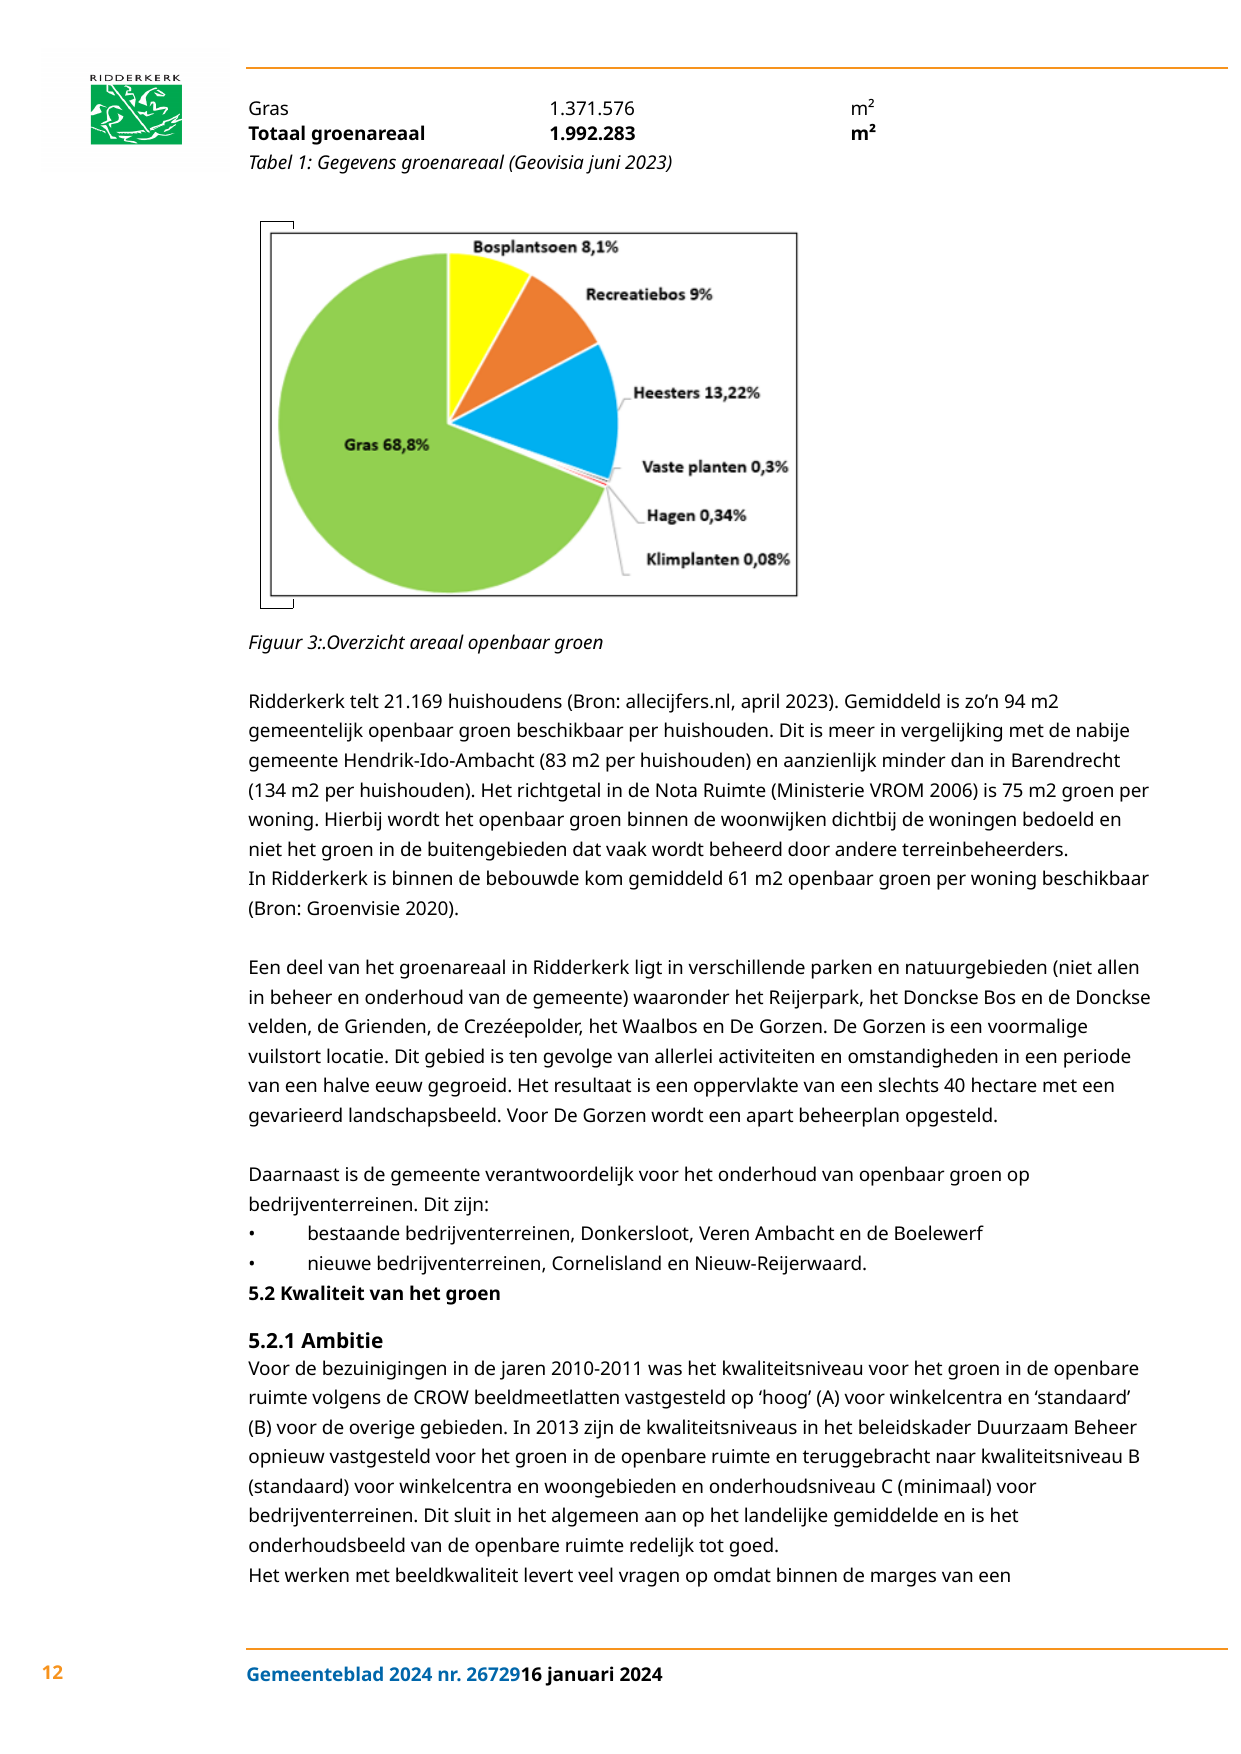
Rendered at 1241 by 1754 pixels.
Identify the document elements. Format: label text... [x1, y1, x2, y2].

picture [268, 229, 800, 599]
picture [41, 47, 231, 172]
table_cell 1.371.576 [549, 95, 850, 121]
list nieuwe bedrijventerreinen, Cornelisland en Nieuw-Reijerwaard. [248, 1250, 1152, 1276]
table_cell Totaal groenareaal [248, 121, 549, 146]
text Een deel van het groenareaal in Ridderkerk ligt in verschillende parken en natuurgebieden (niet allen in beheer en onderhoud van de gemeente) waaronder het Reijerpark, het Donckse Bos en de Donckse velden, de Grienden, de Crezéepolder, het Waalbos en De Gorzen. De Gorzen is een voormalige vuilstort locatie. Dit gebied is ten gevolge van allerlei activiteiten en omstandigheden in een periode van een halve eeuw gegroeid. Het resultaat is een oppervlakte van een slechts 40 hectare met een gevarieerd landschapsbeeld. Voor De Gorzen wordt een apart beheerplan opgesteld. [248, 954, 1152, 1128]
text Daarnaast is de gemeente verantwoordelijk voor het onderhoud van openbaar groen op bedrijventerreinen. Dit zijn: [248, 1161, 1152, 1217]
text Het werken met beeldkwaliteit levert veel vragen op omdat binnen de marges van een [248, 1562, 1152, 1587]
text In Ridderkerk is binnen de bebouwde kom gemiddeld 61 m2 openbaar groen per woning beschikbaar (Bron: Groenvisie 2020). [248, 866, 1152, 921]
table_cell Gras [248, 95, 549, 121]
text Tabel 1: Gegevens groenareaal (Geovisia juni 2023) [248, 149, 1152, 175]
table_cell m² [850, 121, 1152, 146]
list bestaande bedrijventerreinen, Donkersloot, Veren Ambacht en de Boelewerf [248, 1221, 1152, 1246]
text Figuur 3:.Overzicht areaal openbaar groen [248, 629, 1152, 654]
text 5.2.1 Ambitie [248, 1326, 1152, 1355]
table_cell 1.992.283 [549, 121, 850, 146]
text 5.2 Kwaliteit van het groen [248, 1280, 1152, 1305]
text Voor de bezuinigingen in de jaren 2010-2011 was het kwaliteitsniveau voor het groen in de openbare ruimte volgens de CROW beeldmeetlatten vastgesteld op ‘hoog’ (A) voor winkelcentra en ‘standaard’ (B) voor de overige gebieden. In 2013 zijn de kwaliteitsniveaus in het beleidskader Duurzaam Beheer opnieuw vastgesteld voor het groen in de openbare ruimte en teruggebracht naar kwaliteitsniveau B (standaard) voor winkelcentra en woongebieden en onderhoudsniveau C (minimaal) voor bedrijventerreinen. Dit sluit in het algemeen aan op het landelijke gemiddelde en is het onderhoudsbeeld van de openbare ruimte redelijk tot goed. [248, 1355, 1152, 1558]
text Ridderkerk telt 21.169 huishoudens (Bron: allecijfers.nl, april 2023). Gemiddeld is zo’n 94 m2 gemeentelijk openbaar groen beschikbaar per huishouden. Dit is meer in vergelijking met de nabije gemeente Hendrik-Ido-Ambacht (83 m2 per huishouden) en aanzienlijk minder dan in Barendrecht (134 m2 per huishouden). Het richtgetal in de Nota Ruimte (Ministerie VROM 2006) is 75 m2 groen per woning. Hierbij wordt het openbaar groen binnen de woonwijken dichtbij de woningen bedoeld en niet het groen in de buitengebieden dat vaak wordt beheerd door andere terreinbeheerders. [248, 688, 1152, 862]
table_cell m² [850, 95, 1152, 121]
